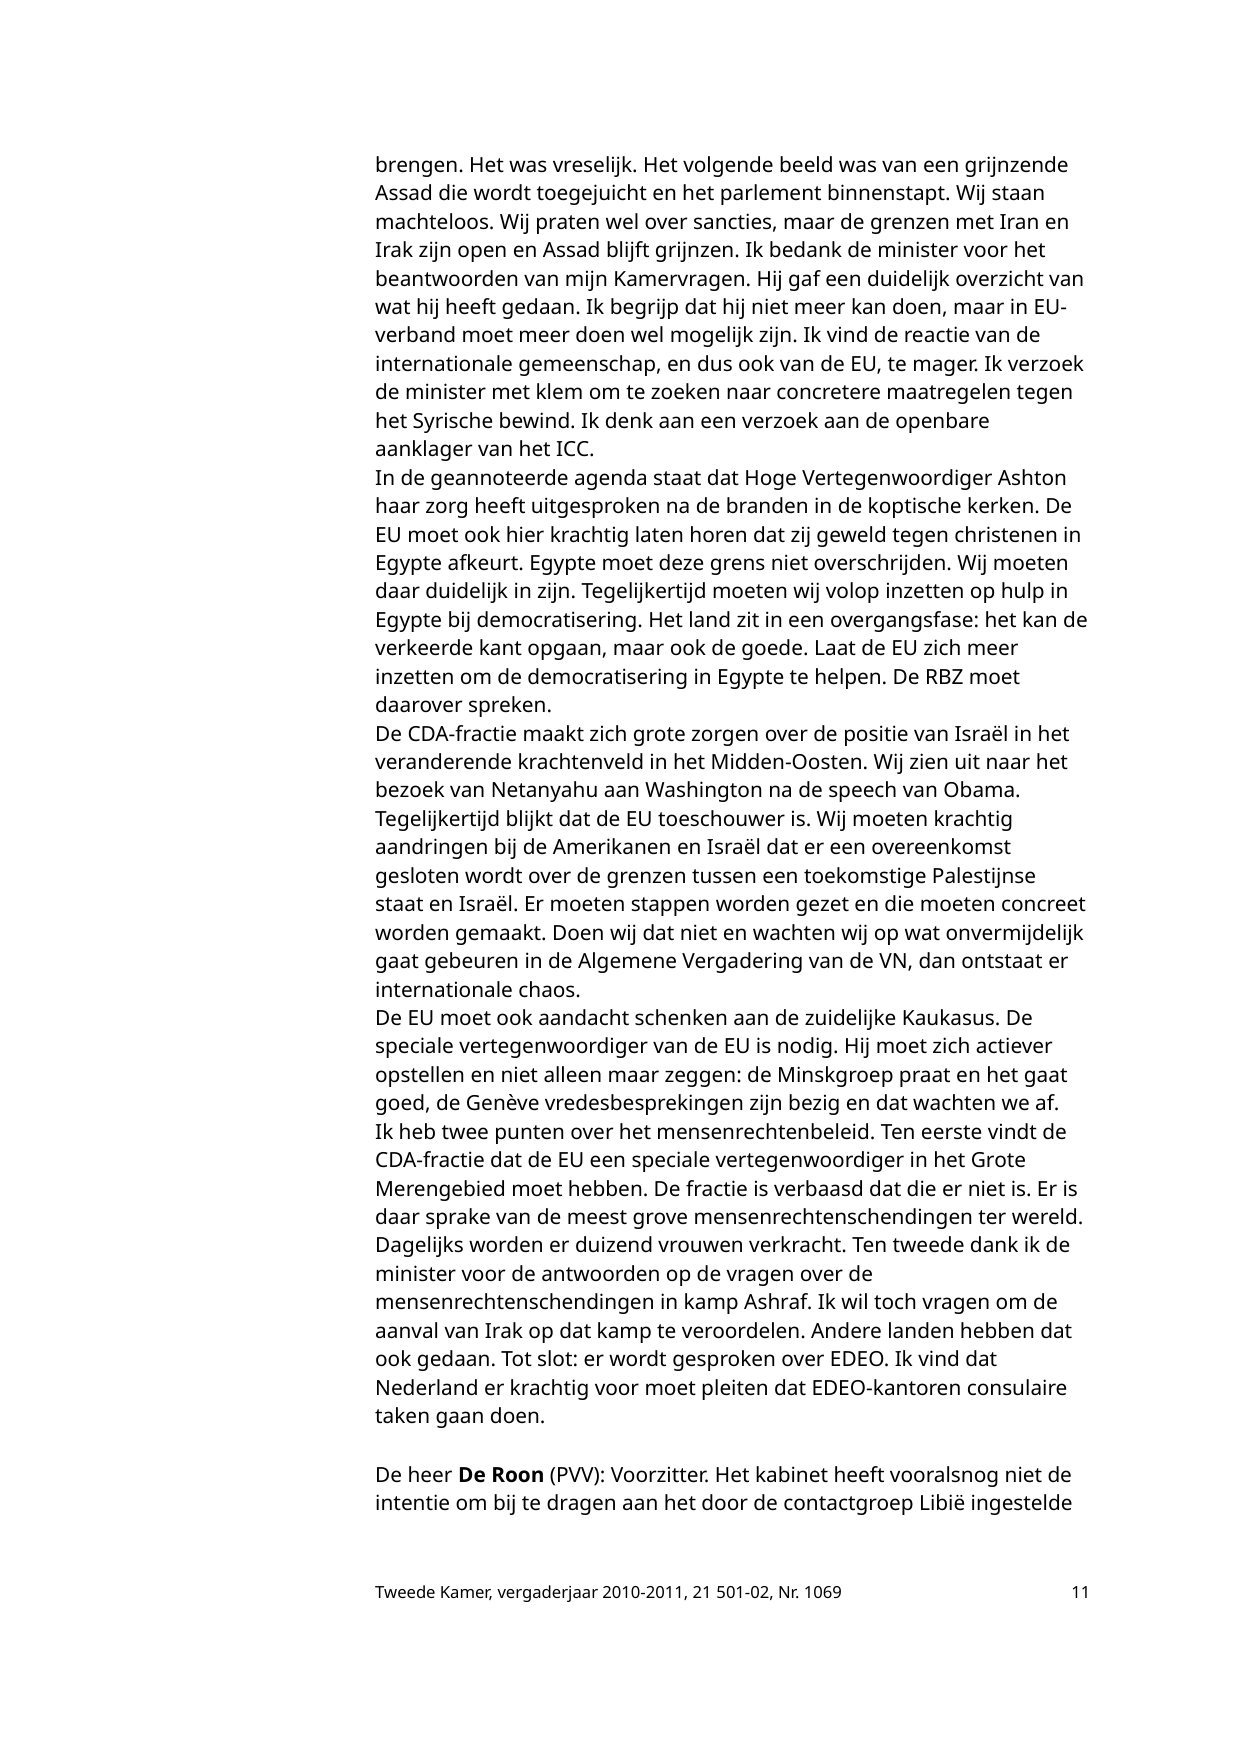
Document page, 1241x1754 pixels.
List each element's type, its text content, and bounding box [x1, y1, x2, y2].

text brengen. Het was vreselijk. Het volgende beeld was van een grijnzende Assad die wordt toegejuicht en het parlement binnenstapt. Wij staan machteloos. Wij praten wel over sancties, maar de grenzen met Iran en Irak zijn open en Assad blijft grijnzen. Ik bedank de minister voor het beantwoorden van mijn Kamervragen. Hij gaf een duidelijk overzicht van wat hij heeft gedaan. Ik begrijp dat hij niet meer kan doen, maar in EU-verband moet meer doen wel mogelijk zijn. Ik vind de reactie van de internationale gemeenschap, en dus ook van de EU, te mager. Ik verzoek de minister met klem om te zoeken naar concretere maatregelen tegen het Syrische bewind. Ik denk aan een verzoek aan de openbare aanklager van het ICC. [375, 150, 1090, 463]
text In de geannoteerde agenda staat dat Hoge Vertegenwoordiger Ashton haar zorg heeft uitgesproken na de branden in de koptische kerken. De EU moet ook hier krachtig laten horen dat zij geweld tegen christenen in Egypte afkeurt. Egypte moet deze grens niet overschrijden. Wij moeten daar duidelijk in zijn. Tegelijkertijd moeten wij volop inzetten op hulp in Egypte bij democratisering. Het land zit in een overgangsfase: het kan de verkeerde kant opgaan, maar ook de goede. Laat de EU zich meer inzetten om de democratisering in Egypte te helpen. De RBZ moet daarover spreken. [375, 463, 1090, 719]
text De CDA-fractie maakt zich grote zorgen over de positie van Israël in het veranderende krachtenveld in het Midden-Oosten. Wij zien uit naar het bezoek van Netanyahu aan Washington na de speech van Obama. Tegelijkertijd blijkt dat de EU toeschouwer is. Wij moeten krachtig aandringen bij de Amerikanen en Israël dat er een overeenkomst gesloten wordt over de grenzen tussen een toekomstige Palestijnse staat en Israël. Er moeten stappen worden gezet en die moeten concreet worden gemaakt. Doen wij dat niet en wachten wij op wat onvermijdelijk gaat gebeuren in de Algemene Vergadering van de VN, dan ontstaat er internationale chaos. [375, 719, 1090, 1003]
text Ik heb twee punten over het mensenrechtenbeleid. Ten eerste vindt de CDA-fractie dat de EU een speciale vertegenwoordiger in het Grote Merengebied moet hebben. De fractie is verbaasd dat die er niet is. Er is daar sprake van de meest grove mensenrechtenschendingen ter wereld. Dagelijks worden er duizend vrouwen verkracht. Ten tweede dank ik de minister voor de antwoorden op de vragen over de mensenrechtenschendingen in kamp Ashraf. Ik wil toch vragen om de aanval van Irak op dat kamp te veroordelen. Andere landen hebben dat ook gedaan. Tot slot: er wordt gesproken over EDEO. Ik vind dat Nederland er krachtig voor moet pleiten dat EDEO-kantoren consulaire taken gaan doen. [375, 1117, 1090, 1430]
text De heer De Roon (PVV): Voorzitter. Het kabinet heeft vooralsnog niet de intentie om bij te dragen aan het door de contactgroep Libië ingestelde [375, 1460, 1090, 1517]
text De EU moet ook aandacht schenken aan de zuidelijke Kaukasus. De speciale vertegenwoordiger van de EU is nodig. Hij moet zich actiever opstellen en niet alleen maar zeggen: de Minskgroep praat en het gaat goed, de Genève vredesbesprekingen zijn bezig en dat wachten we af. [375, 1003, 1090, 1117]
